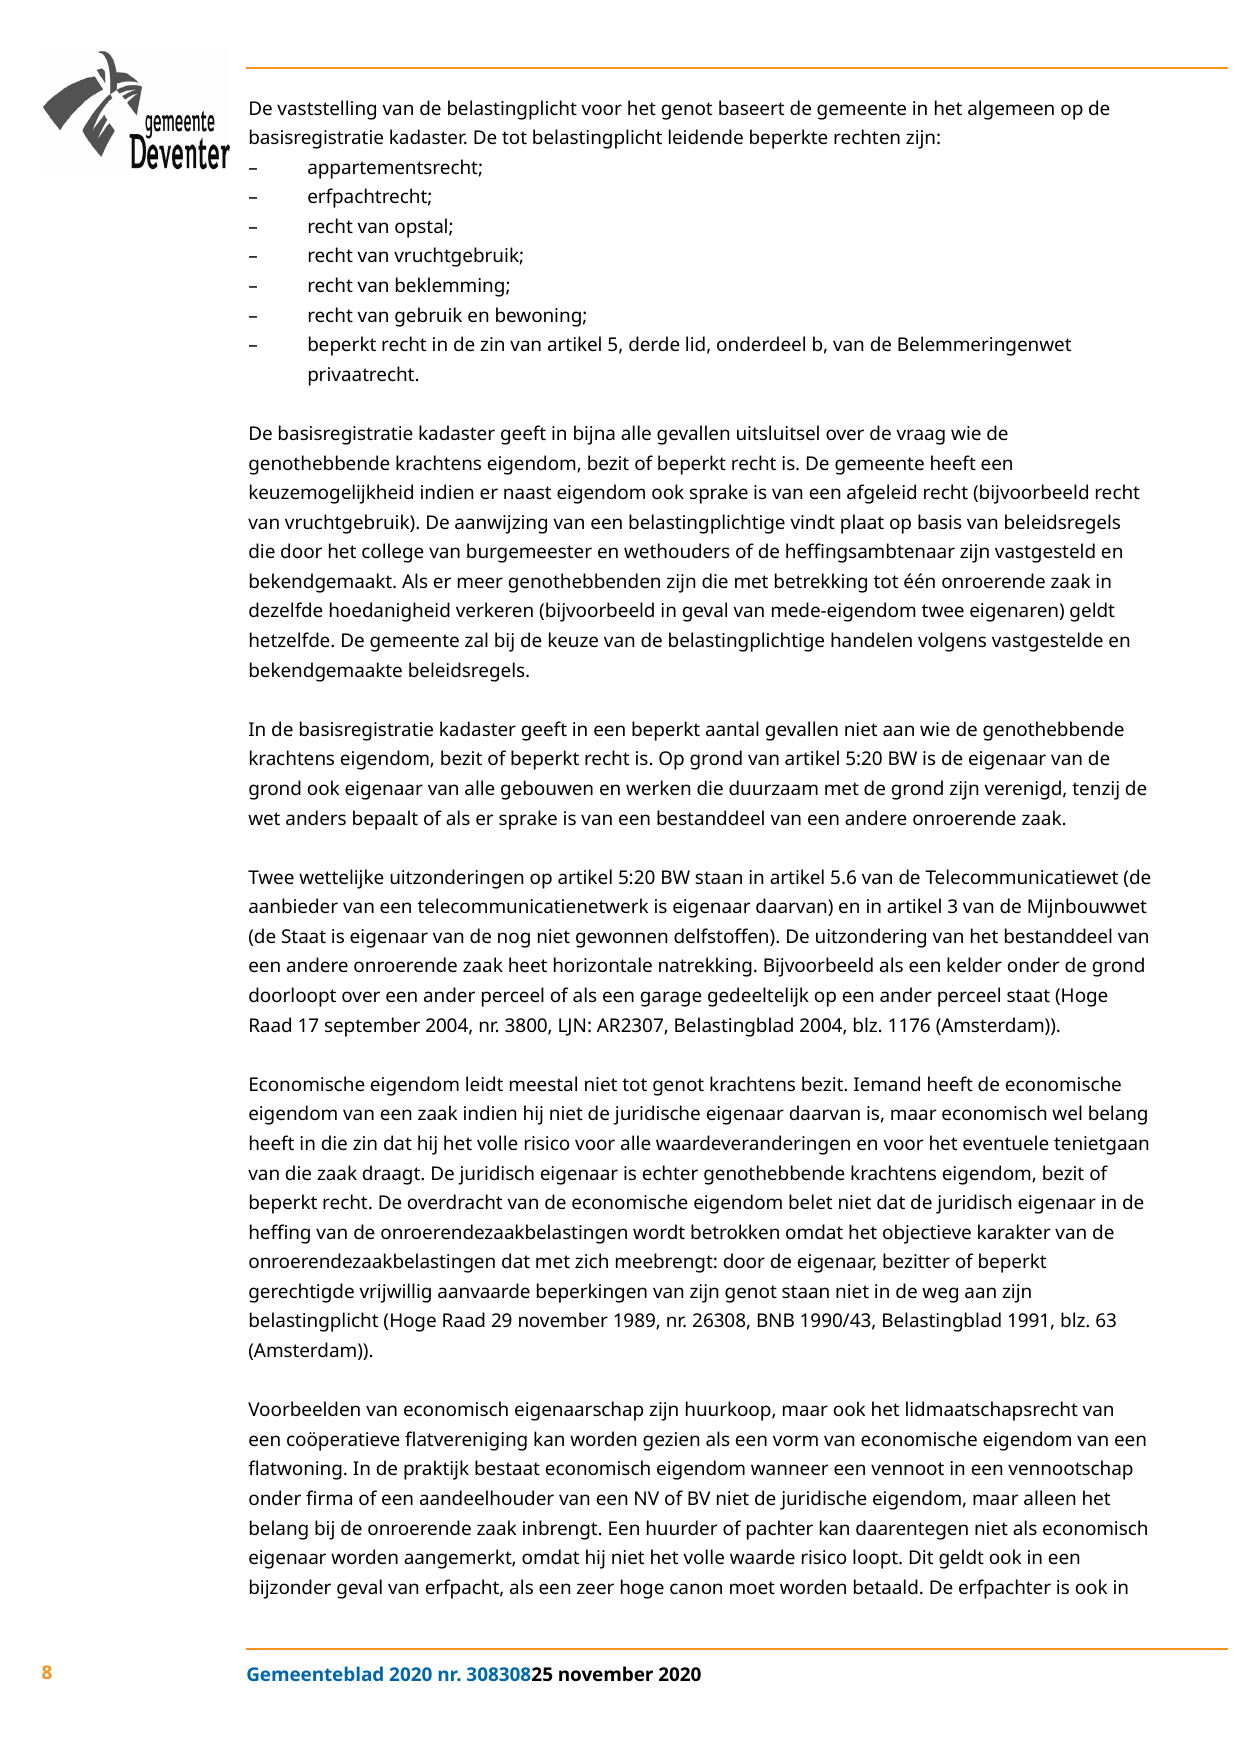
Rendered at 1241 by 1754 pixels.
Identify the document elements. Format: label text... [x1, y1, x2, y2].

text Voorbeelden van economisch eigenaarschap zijn huurkoop, maar ook het lidmaatschapsrecht van een coöperatieve flatvereniging kan worden gezien als een vorm van economische eigendom van een flatwoning. In de praktijk bestaat economisch eigendom wanneer een vennoot in een vennootschap onder firma of een aandeelhouder van een NV of BV niet de juridische eigendom, maar alleen het belang bij de onroerende zaak inbrengt. Een huurder of pachter kan daarentegen niet als economisch eigenaar worden aangemerkt, omdat hij niet het volle waarde risico loopt. Dit geldt ook in een bijzonder geval van erfpacht, als een zeer hoge canon moet worden betaald. De erfpachter is ook in [248, 1396, 1152, 1600]
list appartementsrecht; [248, 154, 1152, 180]
text Economische eigendom leidt meestal niet tot genot krachtens bezit. Iemand heeft de economische eigendom van een zaak indien hij niet de juridische eigenaar daarvan is, maar economisch wel belang heeft in die zin dat hij het volle risico voor alle waardeveranderingen en voor het eventuele tenietgaan van die zaak draagt. De juridisch eigenaar is echter genothebbende krachtens eigendom, bezit of beperkt recht. De overdracht van de economische eigendom belet niet dat de juridisch eigenaar in de heffing van de onroerendezaakbelastingen wordt betrokken omdat het objectieve karakter van de onroerendezaakbelastingen dat met zich meebrengt: door de eigenaar, bezitter of beperkt gerechtigde vrijwillig aanvaarde beperkingen van zijn genot staan niet in de weg aan zijn belastingplicht (Hoge Raad 29 november 1989, nr. 26308, BNB 1990/43, Belastingblad 1991, blz. 63 (Amsterdam)). [248, 1071, 1152, 1363]
list recht van opstal; [248, 213, 1152, 239]
list recht van vruchtgebruik; [248, 243, 1152, 268]
text De basisregistratie kadaster geeft in bijna alle gevallen uitsluitsel over de vraag wie de genothebbende krachtens eigendom, bezit of beperkt recht is. De gemeente heeft een keuzemogelijkheid indien er naast eigendom ook sprake is van een afgeleid recht (bijvoorbeeld recht van vruchtgebruik). De aanwijzing van een belastingplichtige vindt plaat op basis van beleidsregels die door het college van burgemeester en wethouders of de heffingsambtenaar zijn vastgesteld en bekendgemaakt. Als er meer genothebbenden zijn die met betrekking tot één onroerende zaak in dezelfde hoedanigheid verkeren (bijvoorbeeld in geval van mede-eigendom twee eigenaren) geldt hetzelfde. De gemeente zal bij de keuze van de belastingplichtige handelen volgens vastgestelde en bekendgemaakte beleidsregels. [248, 420, 1152, 683]
list recht van gebruik en bewoning; [248, 302, 1152, 328]
list beperkt recht in de zin van artikel 5, derde lid, onderdeel b, van de Belemmeringenwet privaatrecht. [248, 331, 1152, 387]
list recht van beklemming; [248, 272, 1152, 298]
text De vaststelling van de belastingplicht voor het genot baseert de gemeente in het algemeen op de basisregistratie kadaster. De tot belastingplicht leidende beperkte rechten zijn: [248, 95, 1152, 150]
text Twee wettelijke uitzonderingen op artikel 5:20 BW staan in artikel 5.6 van de Telecommunicatiewet (de aanbieder van een telecommunicatienetwerk is eigenaar daarvan) en in artikel 3 van de Mijnbouwwet (de Staat is eigenaar van de nog niet gewonnen delfstoffen). De uitzondering van het bestanddeel van een andere onroerende zaak heet horizontale natrekking. Bijvoorbeeld als een kelder onder de grond doorloopt over een ander perceel of als een garage gedeeltelijk op een ander perceel staat (Hoge Raad 17 september 2004, nr. 3800, LJN: AR2307, Belastingblad 2004, blz. 1176 (Amsterdam)). [248, 864, 1152, 1038]
text In de basisregistratie kadaster geeft in een beperkt aantal gevallen niet aan wie de genothebbende krachtens eigendom, bezit of beperkt recht is. Op grond van artikel 5:20 BW is de eigenaar van de grond ook eigenaar van alle gebouwen en werken die duurzaam met de grond zijn verenigd, tenzij de wet anders bepaalt of als er sprake is van een bestanddeel van een andere onroerende zaak. [248, 716, 1152, 831]
picture [41, 47, 231, 172]
list erfpachtrecht; [248, 183, 1152, 209]
